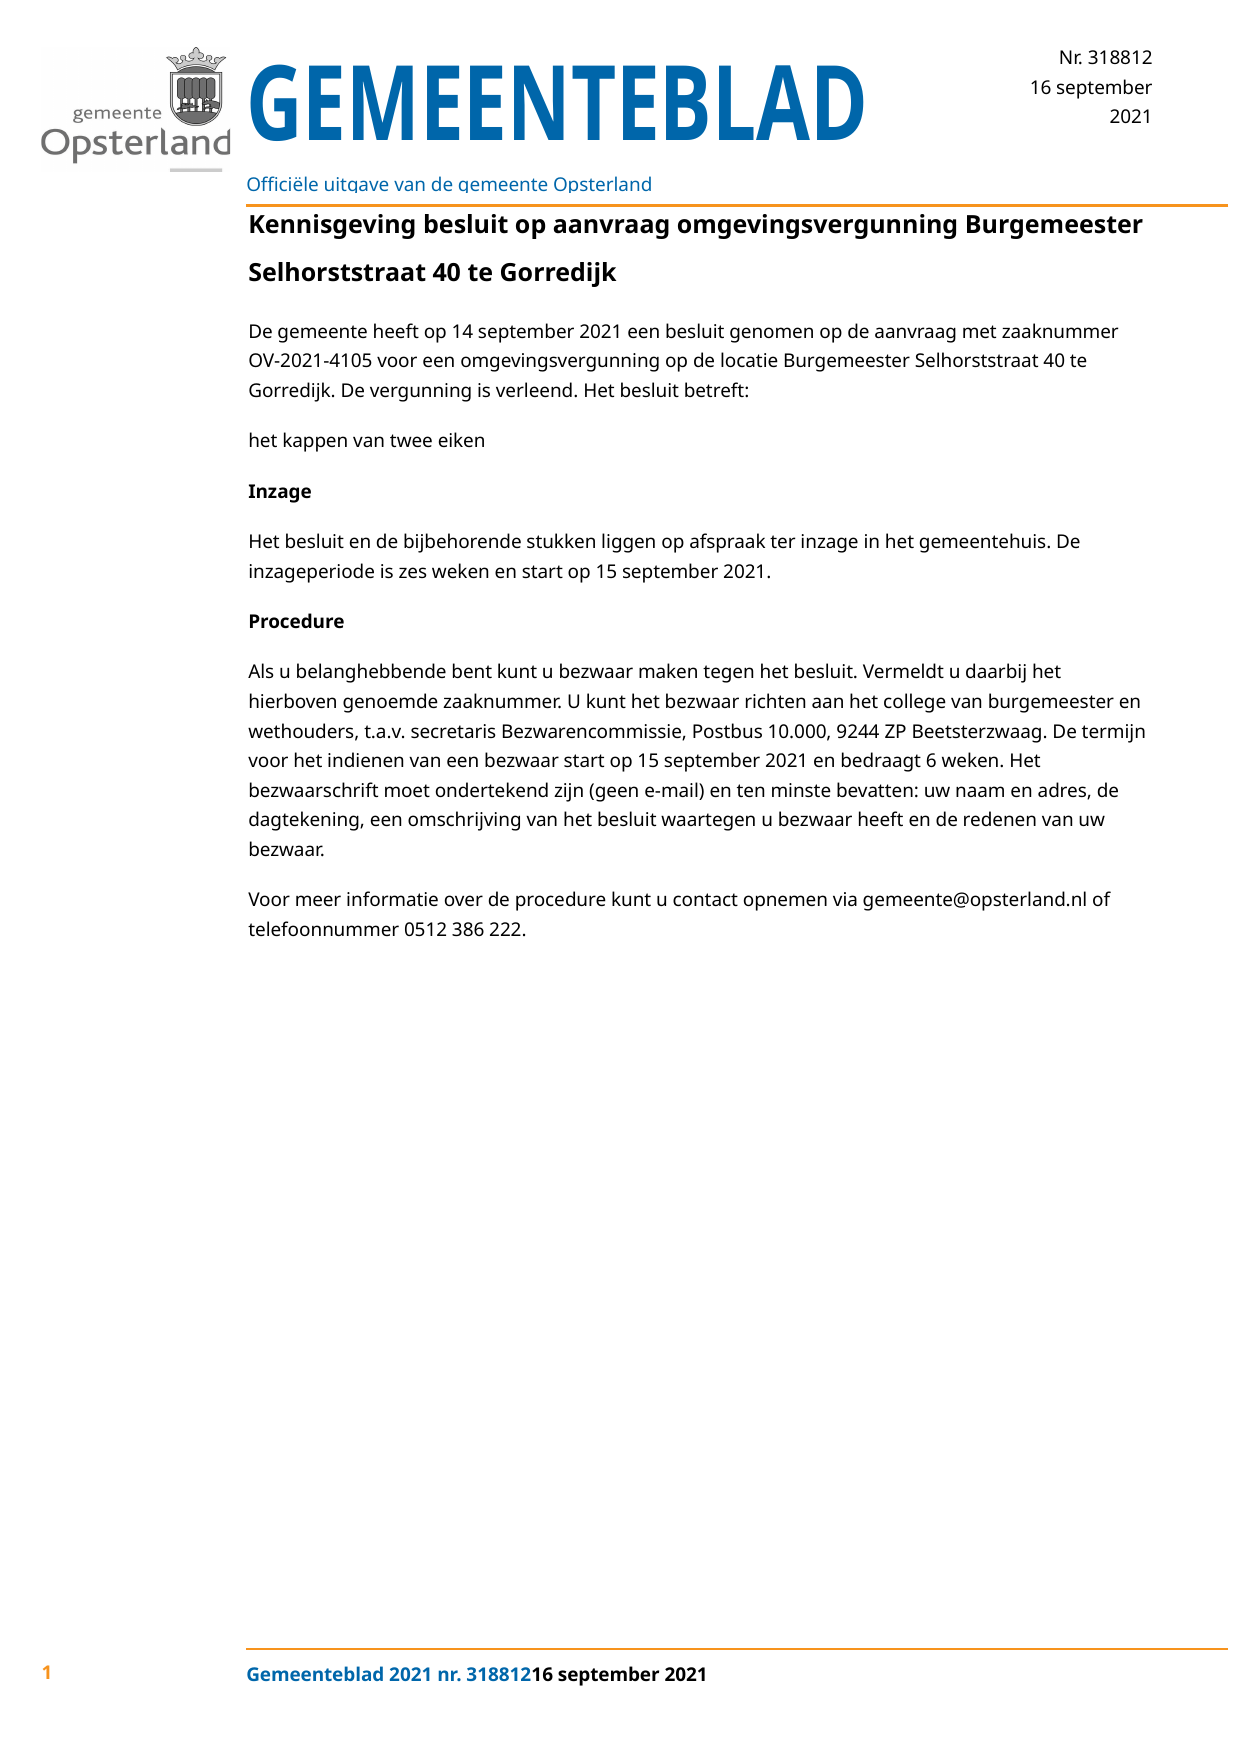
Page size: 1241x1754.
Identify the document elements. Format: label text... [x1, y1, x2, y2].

picture [41, 47, 231, 172]
text Procedure [248, 608, 1152, 634]
text het kappen van twee eiken [248, 427, 1152, 453]
text Kennisgeving besluit op aanvraag omgevingsvergunning Burgemeester Selhorststraat 40 te Gorredijk [248, 207, 1152, 288]
text Inzage [248, 478, 1152, 504]
text Als u belanghebbende bent kunt u bezwaar maken tegen het besluit. Vermeldt u daarbij het hierboven genoemde zaaknummer. U kunt het bezwaar richten aan het college van burgemeester en wethouders, t.a.v. secretaris Bezwarencommissie, Postbus 10.000, 9244 ZP Beetsterzwaag. De termijn voor het indienen van een bezwaar start op 15 september 2021 en bedraagt 6 weken. Het bezwaarschrift moet ondertekend zijn (geen e-mail) en ten minste bevatten: uw naam en adres, de dagtekening, een omschrijving van het besluit waartegen u bezwaar heeft en de redenen van uw bezwaar. [248, 659, 1152, 862]
text Het besluit en de bijbehorende stukken liggen op afspraak ter inzage in het gemeentehuis. De inzageperiode is zes weken en start op 15 september 2021. [248, 528, 1152, 584]
text Voor meer informatie over de procedure kunt u contact opnemen via gemeente@opsterland.nl of telefoonnummer 0512 386 222. [248, 887, 1152, 942]
text De gemeente heeft op 14 september 2021 een besluit genomen op de aanvraag met zaaknummer OV-2021-4105 voor een omgevingsvergunning op de locatie Burgemeester Selhorststraat 40 te Gorredijk. De vergunning is verleend. Het besluit betreft: [248, 318, 1152, 403]
